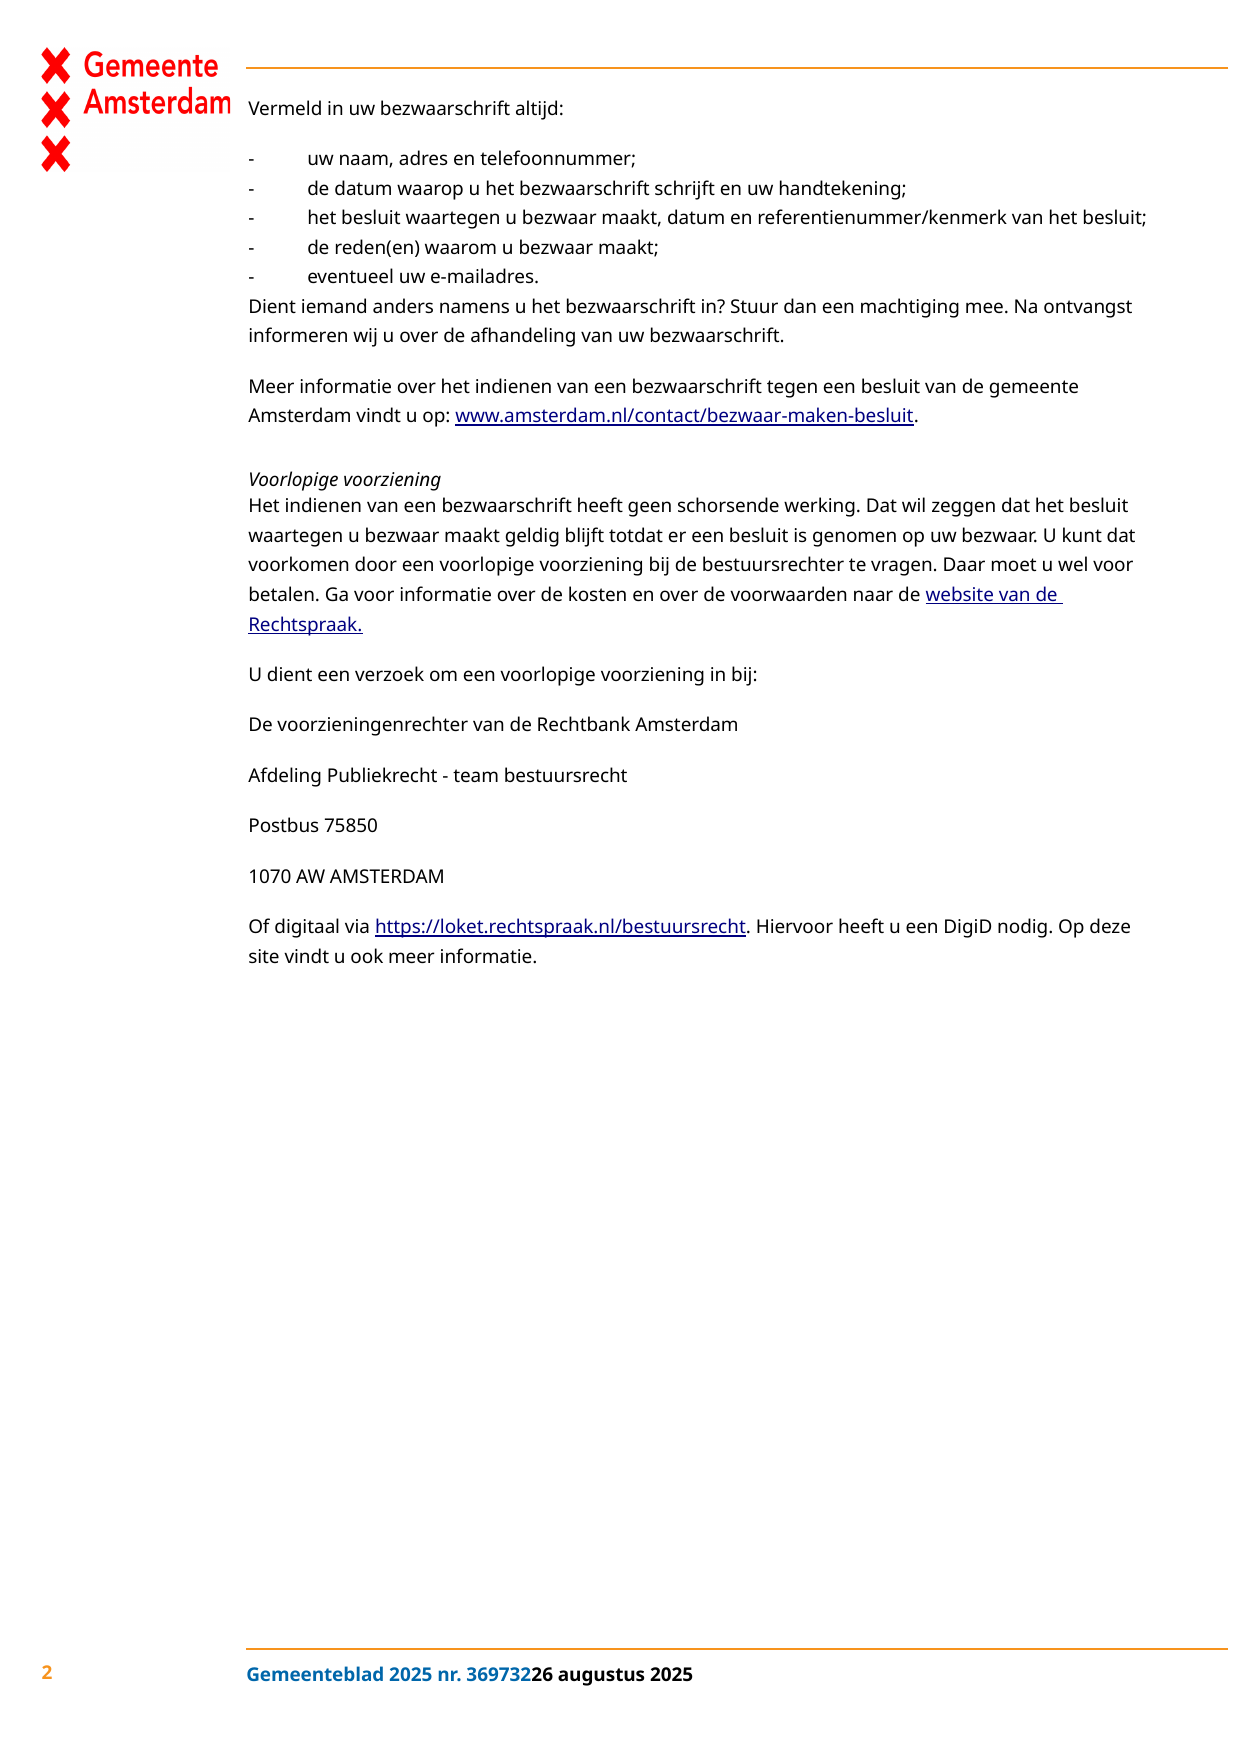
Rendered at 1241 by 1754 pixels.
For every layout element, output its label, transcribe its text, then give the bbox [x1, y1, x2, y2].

text Of digitaal via https://loket.rechtspraak.nl/bestuursrecht. Hiervoor heeft u een DigiD nodig. Op deze site vindt u ook meer informatie. [248, 913, 1152, 968]
list de datum waarop u het bezwaarschrift schrijft en uw handtekening; [248, 175, 1152, 201]
list het besluit waartegen u bezwaar maakt, datum en referentienummer/kenmerk van het besluit; [248, 204, 1152, 230]
text 1070 AW AMSTERDAM [248, 863, 1152, 888]
text Vermeld in uw bezwaarschrift altijd: [248, 95, 1152, 121]
text De voorzieningenrechter van de Rechtbank Amsterdam [248, 712, 1152, 737]
text Dient iemand anders namens u het bezwaarschrift in? Stuur dan een machtiging mee. Na ontvangst informeren wij u over de afhandeling van uw bezwaarschrift. [248, 293, 1152, 348]
text Het indienen van een bezwaarschrift heeft geen schorsende werking. Dat wil zeggen dat het besluit waartegen u bezwaar maakt geldig blijft totdat er een besluit is genomen op uw bezwaar. U kunt dat voorkomen door een voorlopige voorziening bij de bestuursrechter te vragen. Daar moet u wel voor betalen. Ga voor informatie over de kosten en over de voorwaarden naar de website van de Rechtspraak. [248, 492, 1152, 636]
text Postbus 75850 [248, 812, 1152, 838]
text Meer informatie over het indienen van een bezwaarschrift tegen een besluit van de gemeente Amsterdam vindt u op: www.amsterdam.nl/contact/bezwaar-maken-besluit. [248, 373, 1152, 428]
list de reden(en) waarom u bezwaar maakt; [248, 234, 1152, 260]
text U dient een verzoek om een voorlopige voorziening in bij: [248, 661, 1152, 687]
list uw naam, adres en telefoonnummer; [248, 145, 1152, 171]
text Voorlopige voorziening [248, 467, 1152, 492]
list eventueel uw e-mailadres. [248, 263, 1152, 289]
picture [41, 47, 231, 172]
text Afdeling Publiekrecht - team bestuursrecht [248, 762, 1152, 788]
